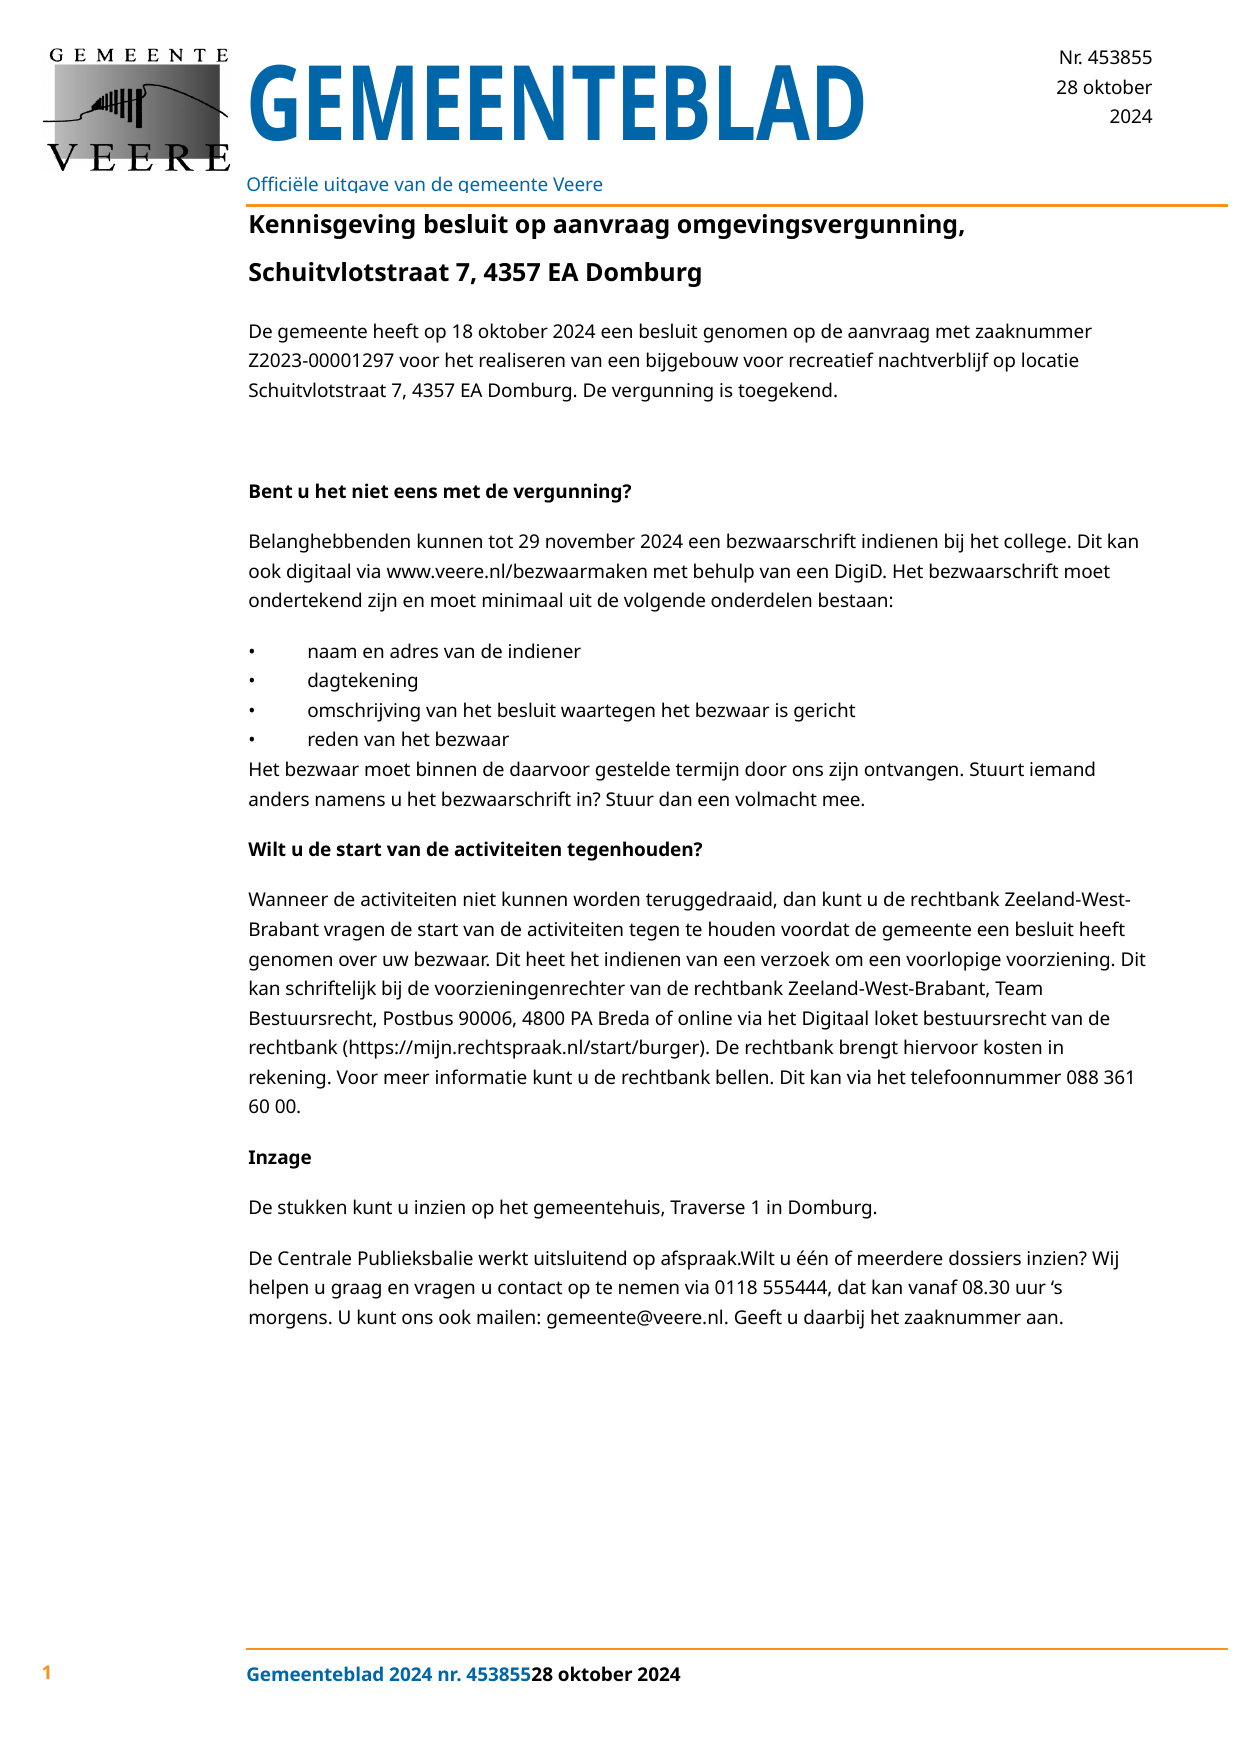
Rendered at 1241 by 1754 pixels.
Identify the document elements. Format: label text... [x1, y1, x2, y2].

list dagtekening [248, 667, 1152, 693]
list naam en adres van de indiener [248, 638, 1152, 664]
text De gemeente heeft op 18 oktober 2024 een besluit genomen op de aanvraag met zaaknummer Z2023-00001297 voor het realiseren van een bijgebouw voor recreatief nachtverblijf op locatie Schuitvlotstraat 7, 4357 EA Domburg. De vergunning is toegekend. [248, 318, 1152, 403]
text De Centrale Publieksbalie werkt uitsluitend op afspraak.Wilt u één of meerdere dossiers inzien? Wij helpen u graag en vragen u contact op te nemen via 0118 555444, dat kan vanaf 08.30 uur ‘s morgens. U kunt ons ook mailen: gemeente@veere.nl. Geeft u daarbij het zaaknummer aan. [248, 1245, 1152, 1330]
list omschrijving van het besluit waartegen het bezwaar is gericht [248, 697, 1152, 723]
text Wanneer de activiteiten niet kunnen worden teruggedraaid, dan kunt u de rechtbank Zeeland-West-Brabant vragen de start van de activiteiten tegen te houden voordat de gemeente een besluit heeft genomen over uw bezwaar. Dit heet het indienen van een verzoek om een voorlopige voorziening. Dit kan schriftelijk bij de voorzieningenrechter van de rechtbank Zeeland-West-Brabant, Team Bestuursrecht, Postbus 90006, 4800 PA Breda of online via het Digitaal loket bestuursrecht van de rechtbank (https://mijn.rechtspraak.nl/start/burger). De rechtbank brengt hiervoor kosten in rekening. Voor meer informatie kunt u de rechtbank bellen. Dit kan via het telefoonnummer 088 361 60 00. [248, 887, 1152, 1119]
text Het bezwaar moet binnen de daarvoor gestelde termijn door ons zijn ontvangen. Stuurt iemand anders namens u het bezwaarschrift in? Stuur dan een volmacht mee. [248, 756, 1152, 812]
text Bent u het niet eens met de vergunning? [248, 478, 1152, 504]
text Inzage [248, 1144, 1152, 1170]
text Belanghebbenden kunnen tot 29 november 2024 een bezwaarschrift indienen bij het college. Dit kan ook digitaal via www.veere.nl/bezwaarmaken met behulp van een DigiD. Het bezwaarschrift moet ondertekend zijn en moet minimaal uit de volgende onderdelen bestaan: [248, 528, 1152, 613]
text Wilt u de start van de activiteiten tegenhouden? [248, 836, 1152, 862]
list reden van het bezwaar [248, 727, 1152, 752]
text De stukken kunt u inzien op het gemeentehuis, Traverse 1 in Domburg. [248, 1194, 1152, 1220]
text Kennisgeving besluit op aanvraag omgevingsvergunning, Schuitvlotstraat 7, 4357 EA Domburg [248, 207, 1152, 288]
picture [41, 47, 231, 172]
